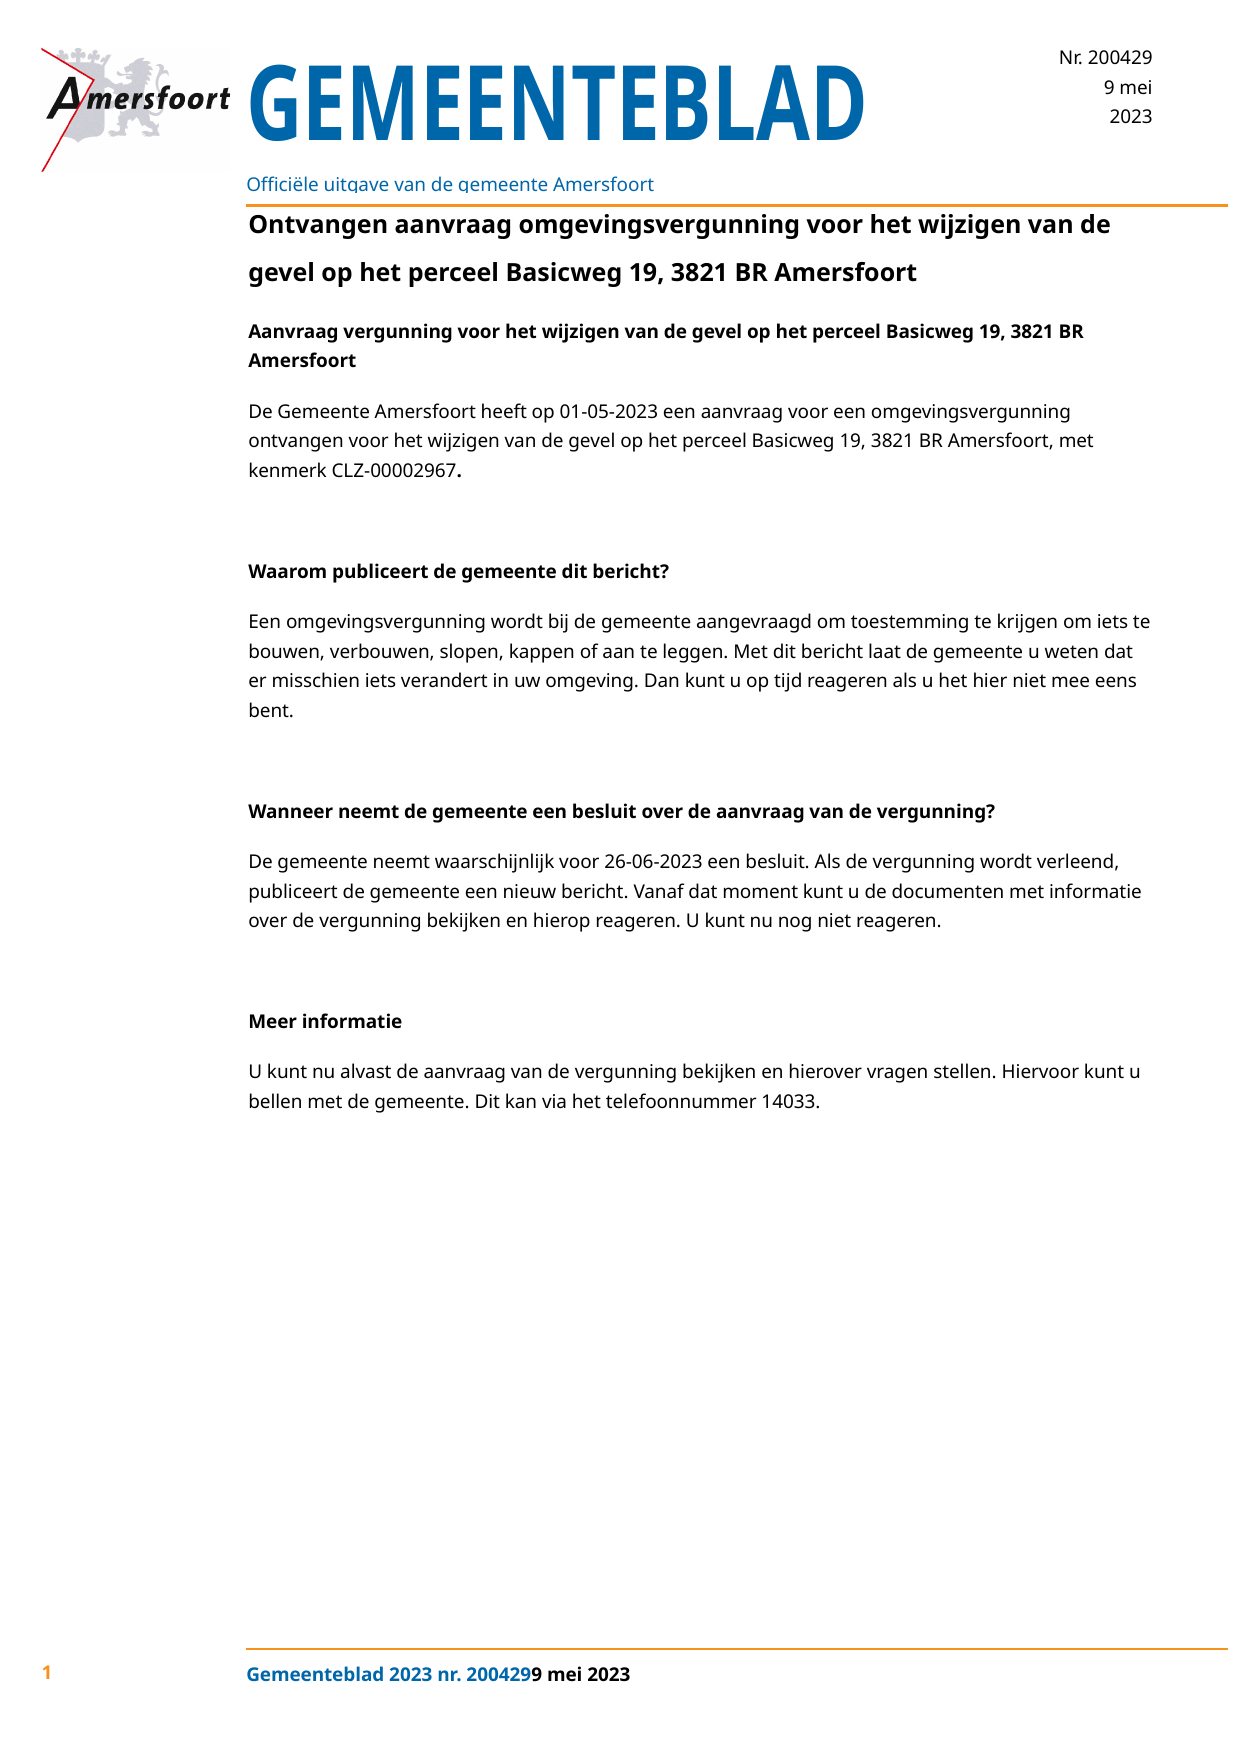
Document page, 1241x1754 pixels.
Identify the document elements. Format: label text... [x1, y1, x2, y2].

text Een omgevingsvergunning wordt bij de gemeente aangevraagd om toestemming te krijgen om iets te bouwen, verbouwen, slopen, kappen of aan te leggen. Met dit bericht laat de gemeente u weten dat er misschien iets verandert in uw omgeving. Dan kunt u op tijd reageren als u het hier niet mee eens bent. [248, 608, 1152, 723]
text Ontvangen aanvraag omgevingsvergunning voor het wijzigen van de gevel op het perceel Basicweg 19, 3821 BR Amersfoort [248, 207, 1152, 288]
text Wanneer neemt de gemeente een besluit over de aanvraag van de vergunning? [248, 798, 1152, 824]
text Waarom publiceert de gemeente dit bericht? [248, 558, 1152, 584]
picture [41, 47, 231, 172]
text De Gemeente Amersfoort heeft op 01-05-2023 een aanvraag voor een omgevingsvergunning ontvangen voor het wijzigen van de gevel op het perceel Basicweg 19, 3821 BR Amersfoort, met kenmerk CLZ-00002967. [248, 398, 1152, 483]
text De gemeente neemt waarschijnlijk voor 26-06-2023 een besluit. Als de vergunning wordt verleend, publiceert de gemeente een nieuw bericht. Vanaf dat moment kunt u de documenten met informatie over de vergunning bekijken en hierop reageren. U kunt nu nog niet reageren. [248, 848, 1152, 933]
text Meer informatie [248, 1008, 1152, 1034]
text U kunt nu alvast de aanvraag van de vergunning bekijken en hierover vragen stellen. Hiervoor kunt u bellen met de gemeente. Dit kan via het telefoonnummer 14033. [248, 1059, 1152, 1114]
text Aanvraag vergunning voor het wijzigen van de gevel op het perceel Basicweg 19, 3821 BR Amersfoort [248, 318, 1152, 373]
